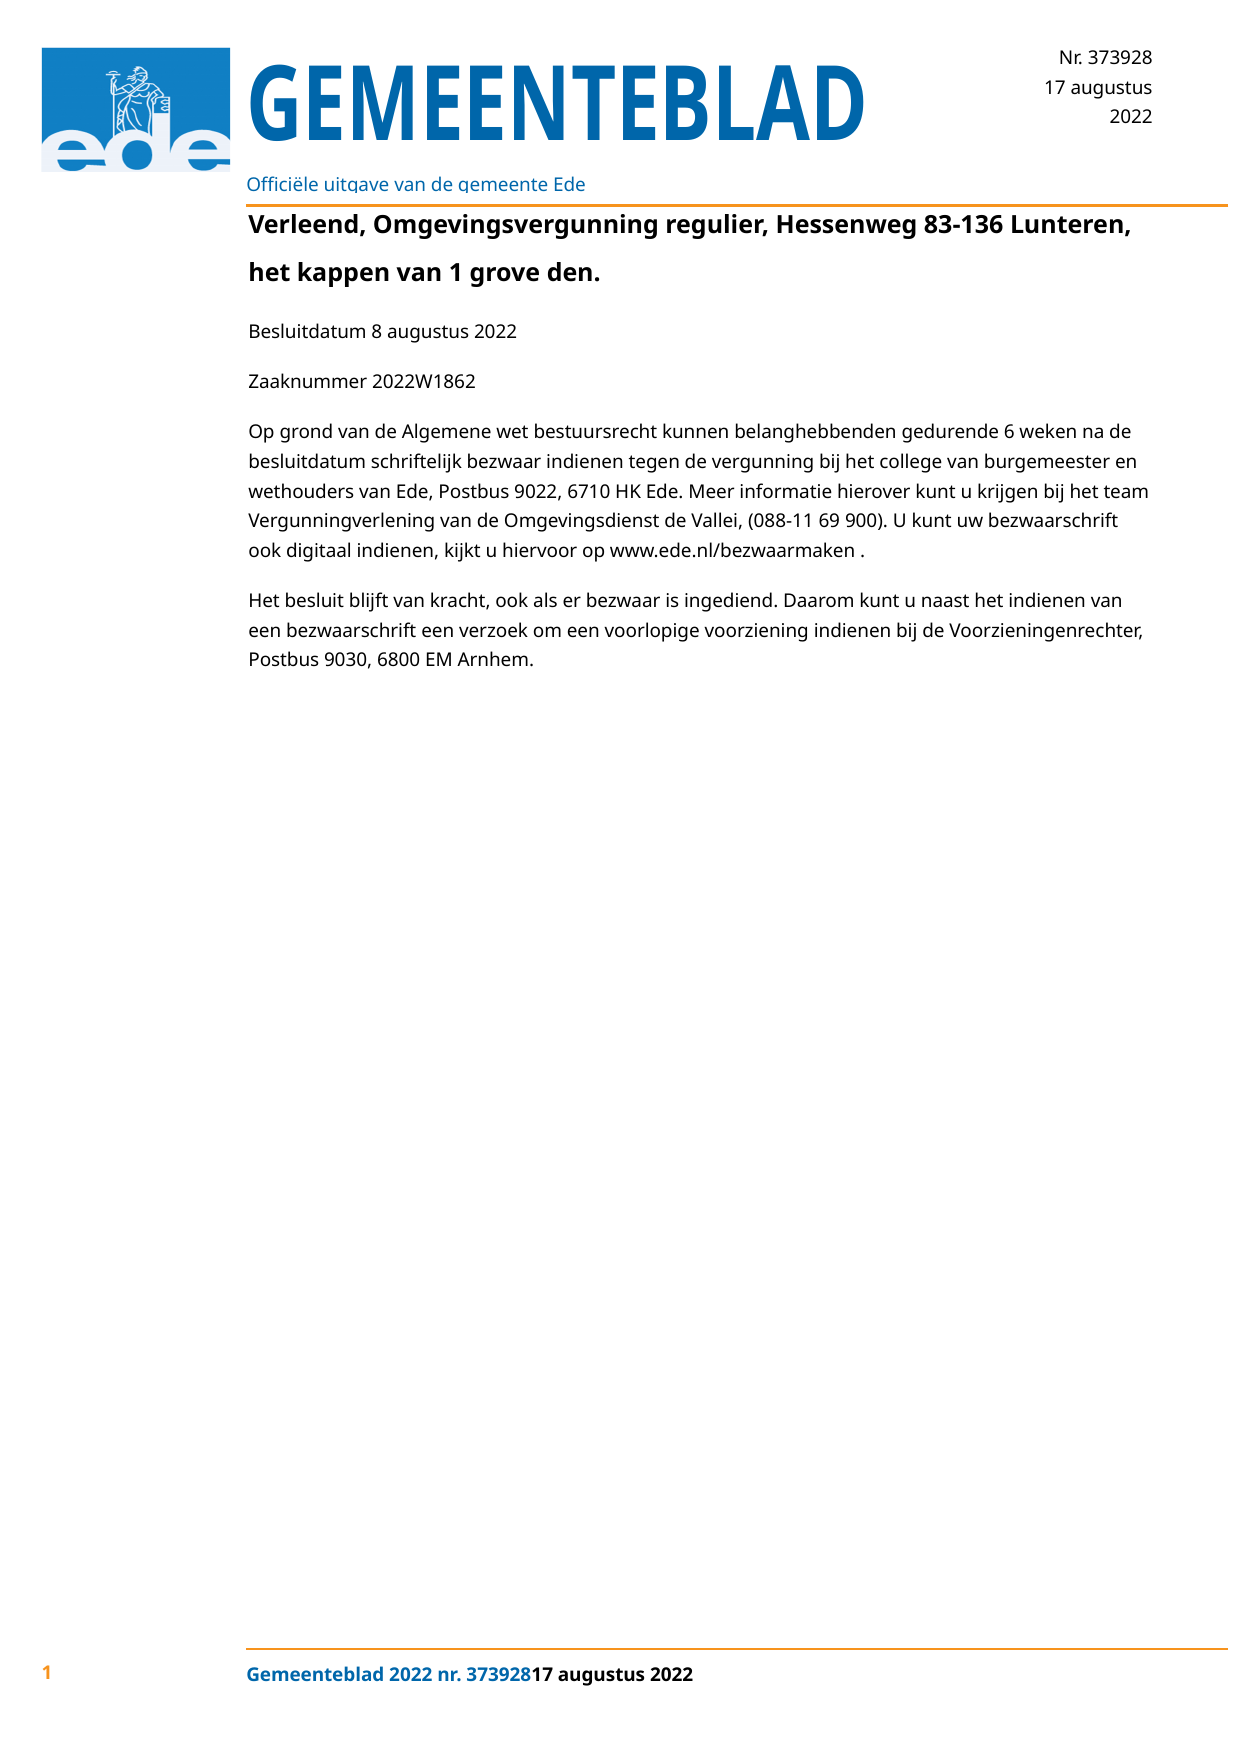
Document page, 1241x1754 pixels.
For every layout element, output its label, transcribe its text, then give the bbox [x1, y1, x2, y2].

text Besluitdatum 8 augustus 2022 [248, 318, 1152, 344]
text Het besluit blijft van kracht, ook als er bezwaar is ingediend. Daarom kunt u naast het indienen van een bezwaarschrift een verzoek om een voorlopige voorziening indienen bij de Voorzieningenrechter, Postbus 9030, 6800 EM Arnhem. [248, 587, 1152, 672]
text Zaaknummer 2022W1862 [248, 368, 1152, 394]
text Verleend, Omgevingsvergunning regulier, Hessenweg 83-136 Lunteren, het kappen van 1 grove den. [248, 207, 1152, 288]
text Op grond van de Algemene wet bestuursrecht kunnen belanghebbenden gedurende 6 weken na de besluitdatum schriftelijk bezwaar indienen tegen de vergunning bij het college van burgemeester en wethouders van Ede, Postbus 9022, 6710 HK Ede. Meer informatie hierover kunt u krijgen bij het team Vergunningverlening van de Omgevingsdienst de Vallei, (088-11 69 900). U kunt uw bezwaarschrift ook digitaal indienen, kijkt u hiervoor op www.ede.nl/bezwaarmaken . [248, 419, 1152, 563]
picture [41, 47, 231, 172]
